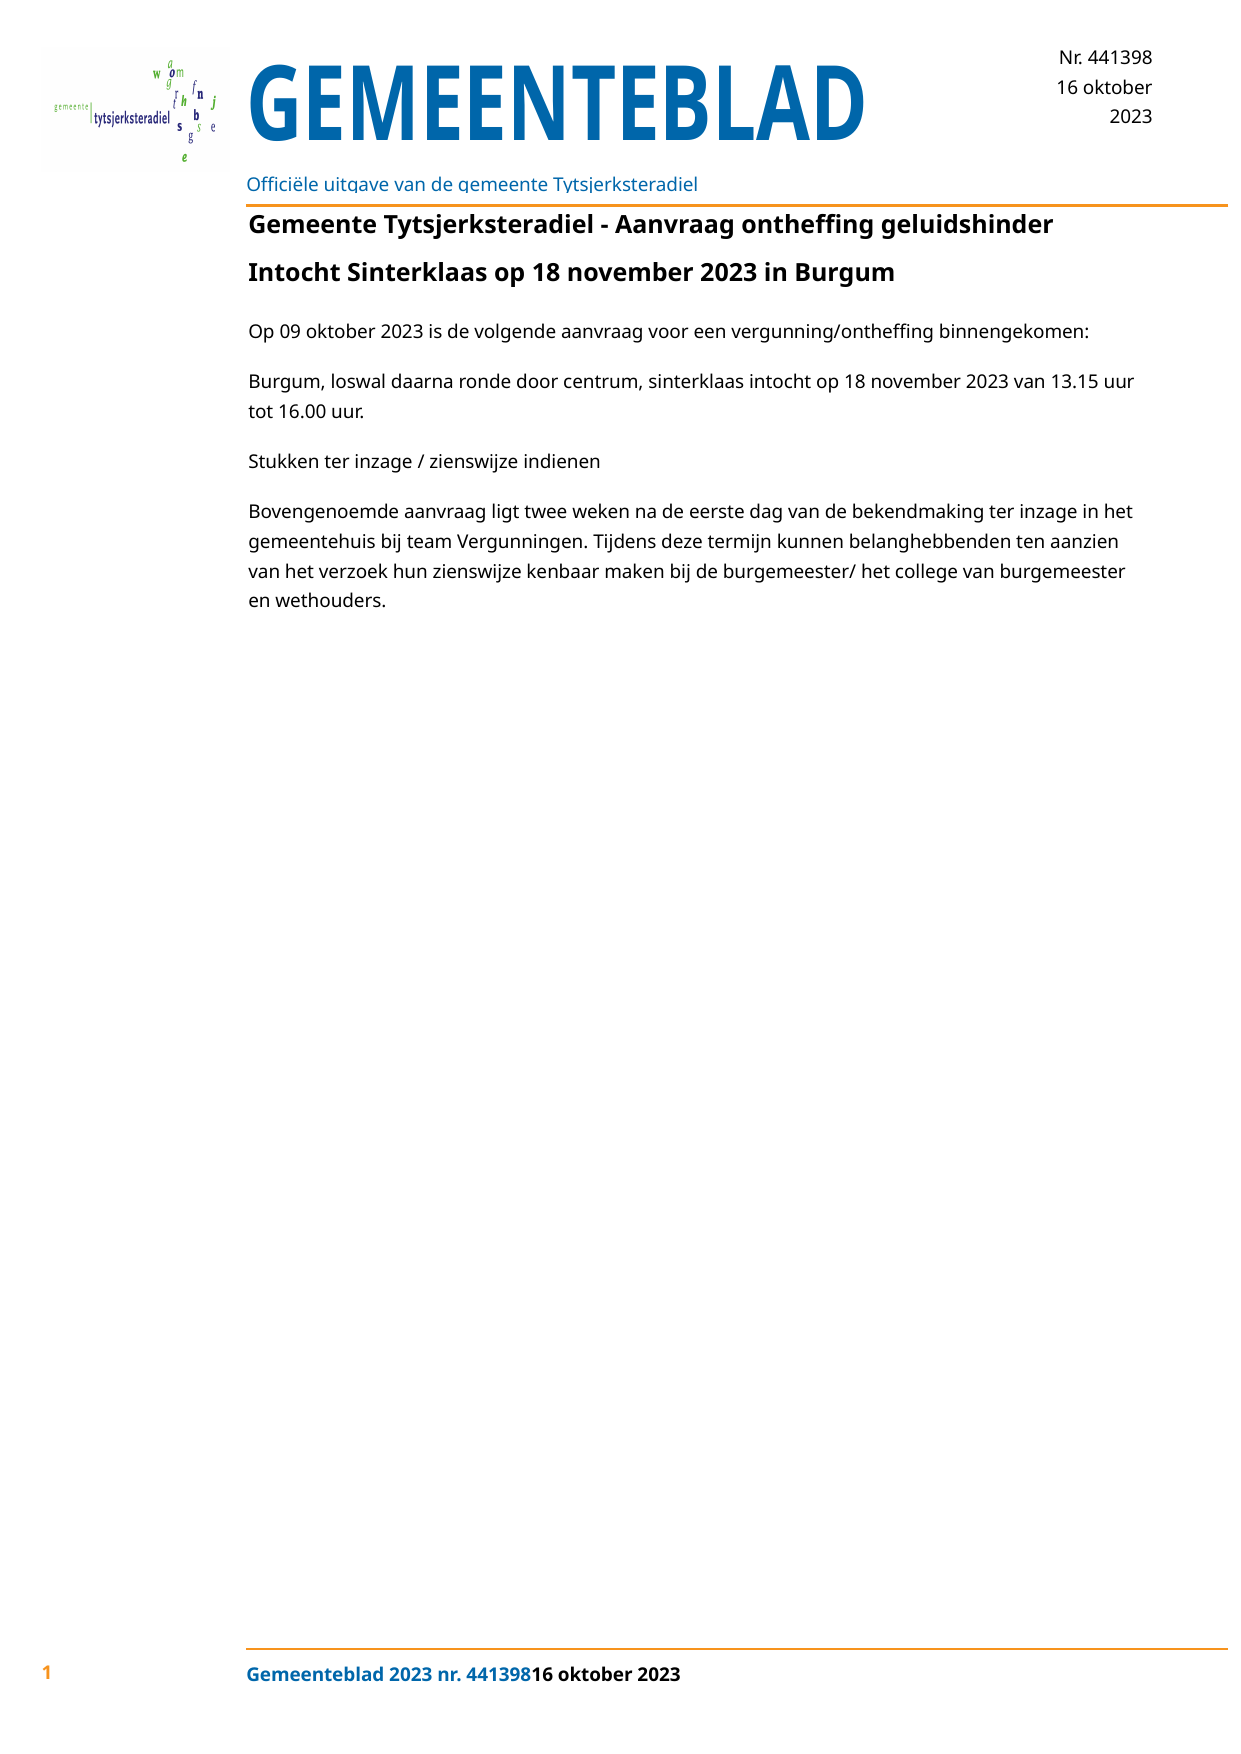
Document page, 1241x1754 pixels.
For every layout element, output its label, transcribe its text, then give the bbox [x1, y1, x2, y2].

text Op 09 oktober 2023 is de volgende aanvraag voor een vergunning/ontheffing binnengekomen: [248, 318, 1152, 344]
text Bovengenoemde aanvraag ligt twee weken na de eerste dag van de bekendmaking ter inzage in het gemeentehuis bij team Vergunningen. Tijdens deze termijn kunnen belanghebbenden ten aanzien van het verzoek hun zienswijze kenbaar maken bij de burgemeester/ het college van burgemeester en wethouders. [248, 499, 1152, 613]
picture [41, 47, 231, 172]
text Stukken ter inzage / zienswijze indienen [248, 448, 1152, 474]
text Burgum, loswal daarna ronde door centrum, sinterklaas intocht op 18 november 2023 van 13.15 uur tot 16.00 uur. [248, 368, 1152, 424]
text Gemeente Tytsjerksteradiel - Aanvraag ontheffing geluidshinder Intocht Sinterklaas op 18 november 2023 in Burgum [248, 207, 1152, 288]
